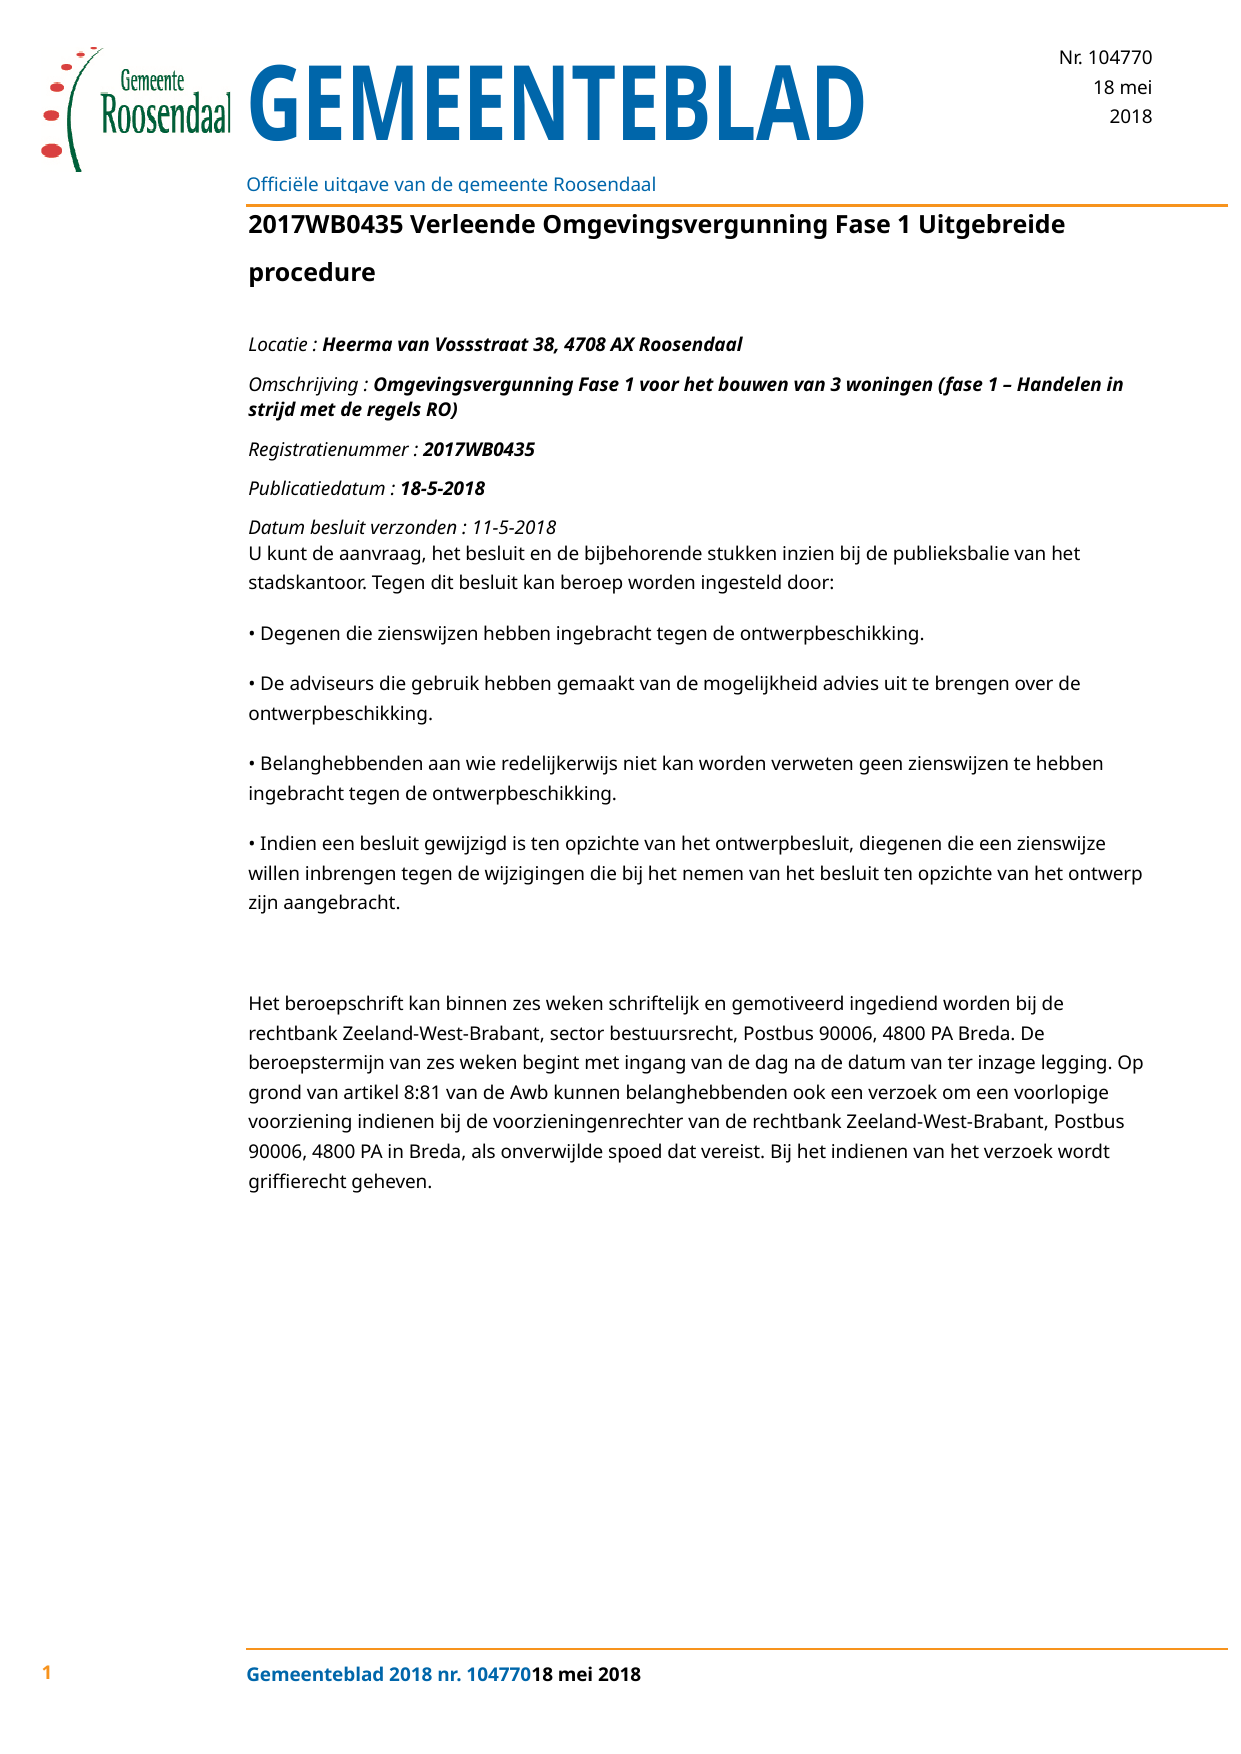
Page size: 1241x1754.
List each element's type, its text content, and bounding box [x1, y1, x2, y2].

text Datum besluit verzonden : 11-5-2018 [248, 514, 1152, 540]
text • Indien een besluit gewijzigd is ten opzichte van het ontwerpbesluit, diegenen die een zienswijze willen inbrengen tegen de wijzigingen die bij het nemen van het besluit ten opzichte van het ontwerp zijn aangebracht. [248, 830, 1152, 915]
text • Belanghebbenden aan wie redelijkerwijs niet kan worden verweten geen zienswijzen te hebben ingebracht tegen de ontwerpbeschikking. [248, 750, 1152, 806]
text Registratienummer : 2017WB0435 [248, 436, 1152, 461]
text • De adviseurs die gebruik hebben gemaakt van de mogelijkheid advies uit te brengen over de ontwerpbeschikking. [248, 670, 1152, 726]
text Omschrijving : Omgevingsvergunning Fase 1 voor het bouwen van 3 woningen (fase 1 – Handelen in strijd met de regels RO) [248, 371, 1152, 422]
text U kunt de aanvraag, het besluit en de bijbehorende stukken inzien bij de publieksbalie van het stadskantoor. Tegen dit besluit kan beroep worden ingesteld door: [248, 540, 1152, 595]
text Het beroepschrift kan binnen zes weken schriftelijk en gemotiveerd ingediend worden bij de rechtbank Zeeland-West-Brabant, sector bestuursrecht, Postbus 90006, 4800 PA Breda. De beroepstermijn van zes weken begint met ingang van de dag na de datum van ter inzage legging. Op grond van artikel 8:81 van de Awb kunnen belanghebbenden ook een verzoek om een voorlopige voorziening indienen bij de voorzieningenrechter van de rechtbank Zeeland-West-Brabant, Postbus 90006, 4800 PA in Breda, als onverwijlde spoed dat vereist. Bij het indienen van het verzoek wordt griffierecht geheven. [248, 990, 1152, 1194]
text 2017WB0435 Verleende Omgevingsvergunning Fase 1 Uitgebreide procedure [248, 207, 1152, 288]
text Publicatiedatum : 18-5-2018 [248, 475, 1152, 501]
text • Degenen die zienswijzen hebben ingebracht tegen de ontwerpbeschikking. [248, 620, 1152, 646]
text Locatie : Heerma van Vossstraat 38, 4708 AX Roosendaal [248, 331, 1152, 357]
picture [41, 47, 231, 172]
